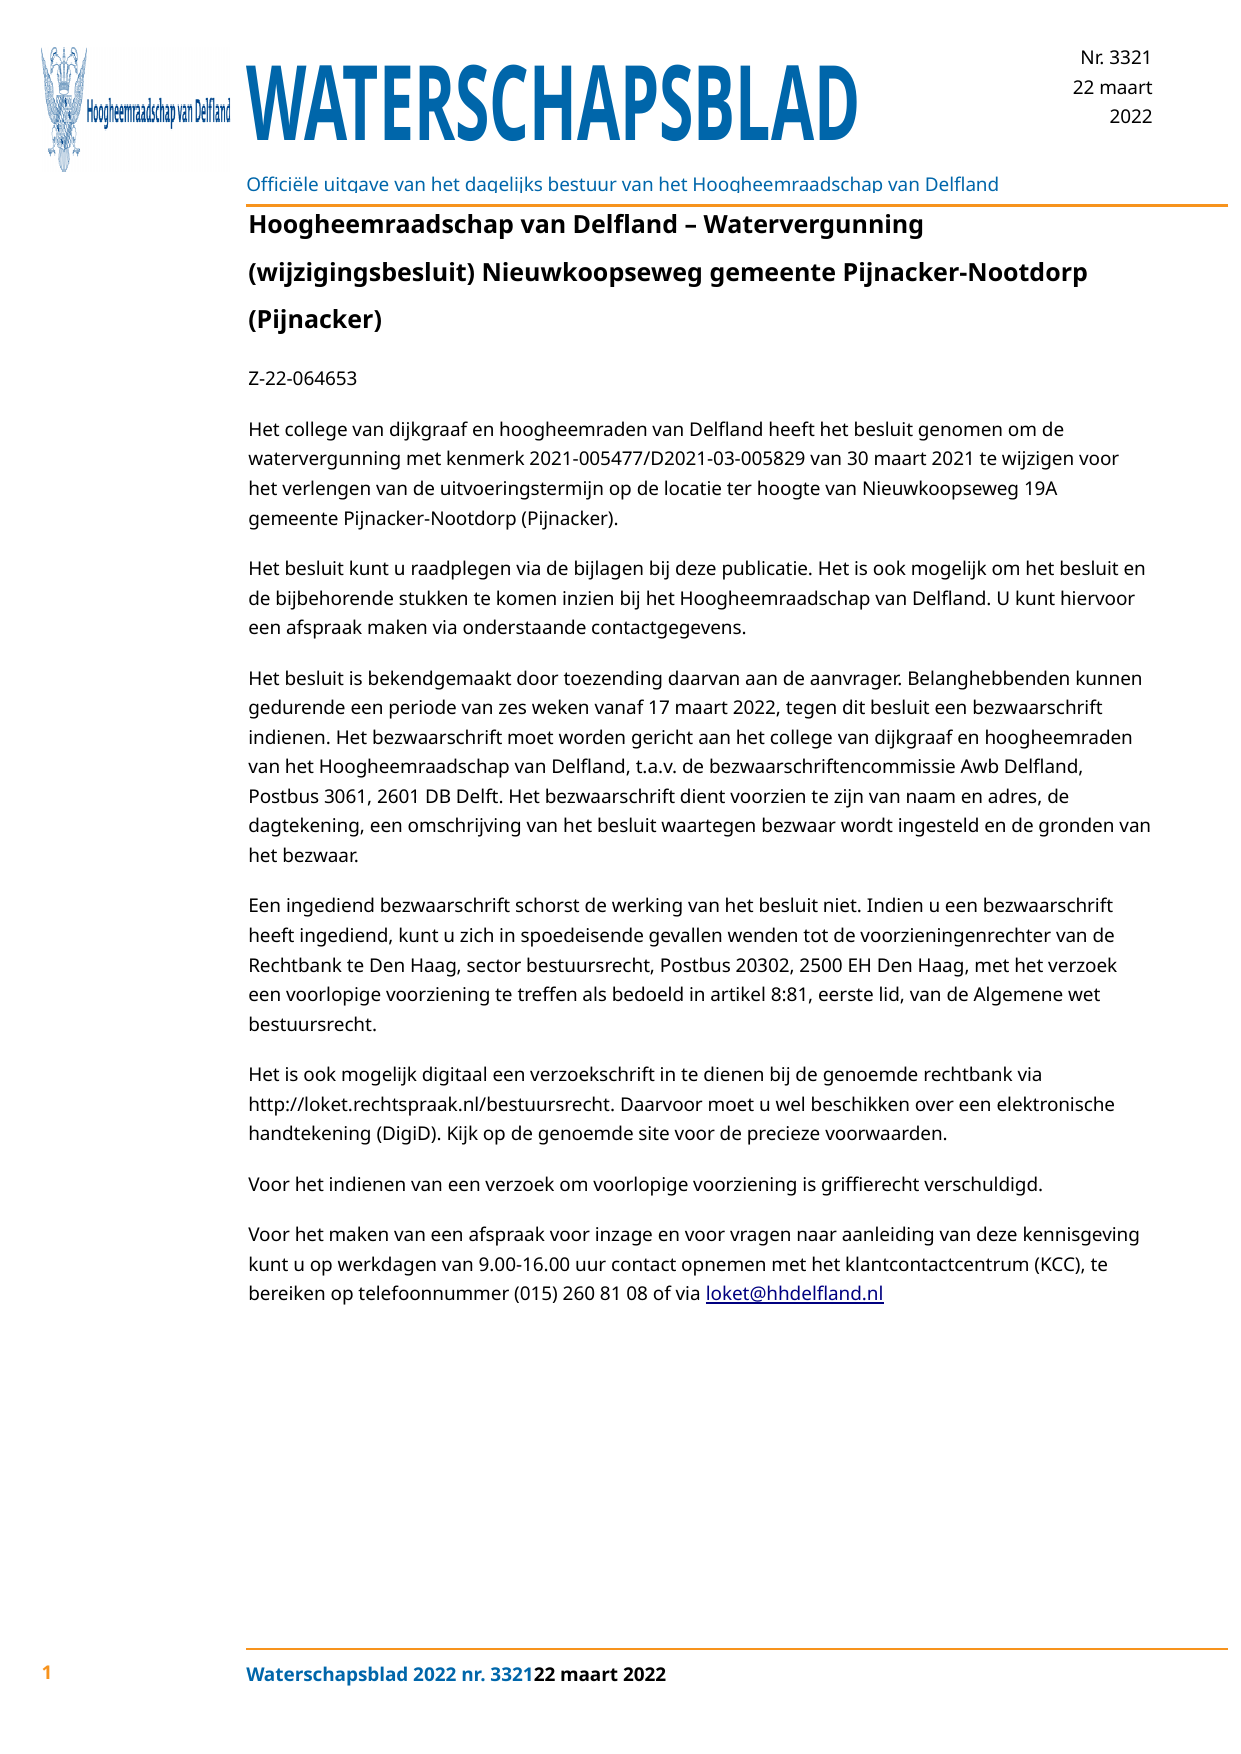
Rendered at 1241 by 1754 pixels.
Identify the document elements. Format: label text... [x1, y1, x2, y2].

text Het college van dijkgraaf en hoogheemraden van Delfland heeft het besluit genomen om de watervergunning met kenmerk 2021-005477/D2021-03-005829 van 30 maart 2021 te wijzigen voor het verlengen van de uitvoeringstermijn op de locatie ter hoogte van Nieuwkoopseweg 19A gemeente Pijnacker-Nootdorp (Pijnacker). [248, 416, 1152, 530]
picture [41, 47, 231, 172]
text Het is ook mogelijk digitaal een verzoekschrift in te dienen bij de genoemde rechtbank via http://loket.rechtspraak.nl/bestuursrecht. Daarvoor moet u wel beschikken over een elektronische handtekening (DigiD). Kijk op de genoemde site voor de precieze voorwaarden. [248, 1061, 1152, 1146]
text Voor het maken van een afspraak voor inzage en voor vragen naar aanleiding van deze kennisgeving kunt u op werkdagen van 9.00-16.00 uur contact opnemen met het klantcontactcentrum (KCC), te bereiken op telefoonnummer (015) 260 81 08 of via loket@hhdelfland.nl [248, 1221, 1152, 1306]
text Voor het indienen van een verzoek om voorlopige voorziening is griffierecht verschuldigd. [248, 1171, 1152, 1197]
text Hoogheemraadschap van Delfland – Watervergunning (wijzigingsbesluit) Nieuwkoopseweg gemeente Pijnacker-Nootdorp (Pijnacker) [248, 207, 1152, 336]
text Het besluit kunt u raadplegen via de bijlagen bij deze publicatie. Het is ook mogelijk om het besluit en de bijbehorende stukken te komen inzien bij het Hoogheemraadschap van Delfland. U kunt hiervoor een afspraak maken via onderstaande contactgegevens. [248, 555, 1152, 640]
text Het besluit is bekendgemaakt door toezending daarvan aan de aanvrager. Belanghebbenden kunnen gedurende een periode van zes weken vanaf 17 maart 2022, tegen dit besluit een bezwaarschrift indienen. Het bezwaarschrift moet worden gericht aan het college van dijkgraaf en hoogheemraden van het Hoogheemraadschap van Delfland, t.a.v. de bezwaarschriftencommissie Awb Delfland, Postbus 3061, 2601 DB Delft. Het bezwaarschrift dient voorzien te zijn van naam en adres, de dagtekening, een omschrijving van het besluit waartegen bezwaar wordt ingesteld en de gronden van het bezwaar. [248, 665, 1152, 868]
text Een ingediend bezwaarschrift schorst de werking van het besluit niet. Indien u een bezwaarschrift heeft ingediend, kunt u zich in spoedeisende gevallen wenden tot de voorzieningenrechter van de Rechtbank te Den Haag, sector bestuursrecht, Postbus 20302, 2500 EH Den Haag, met het verzoek een voorlopige voorziening te treffen als bedoeld in artikel 8:81, eerste lid, van de Algemene wet bestuursrecht. [248, 893, 1152, 1037]
text Z-22-064653 [248, 366, 1152, 391]
